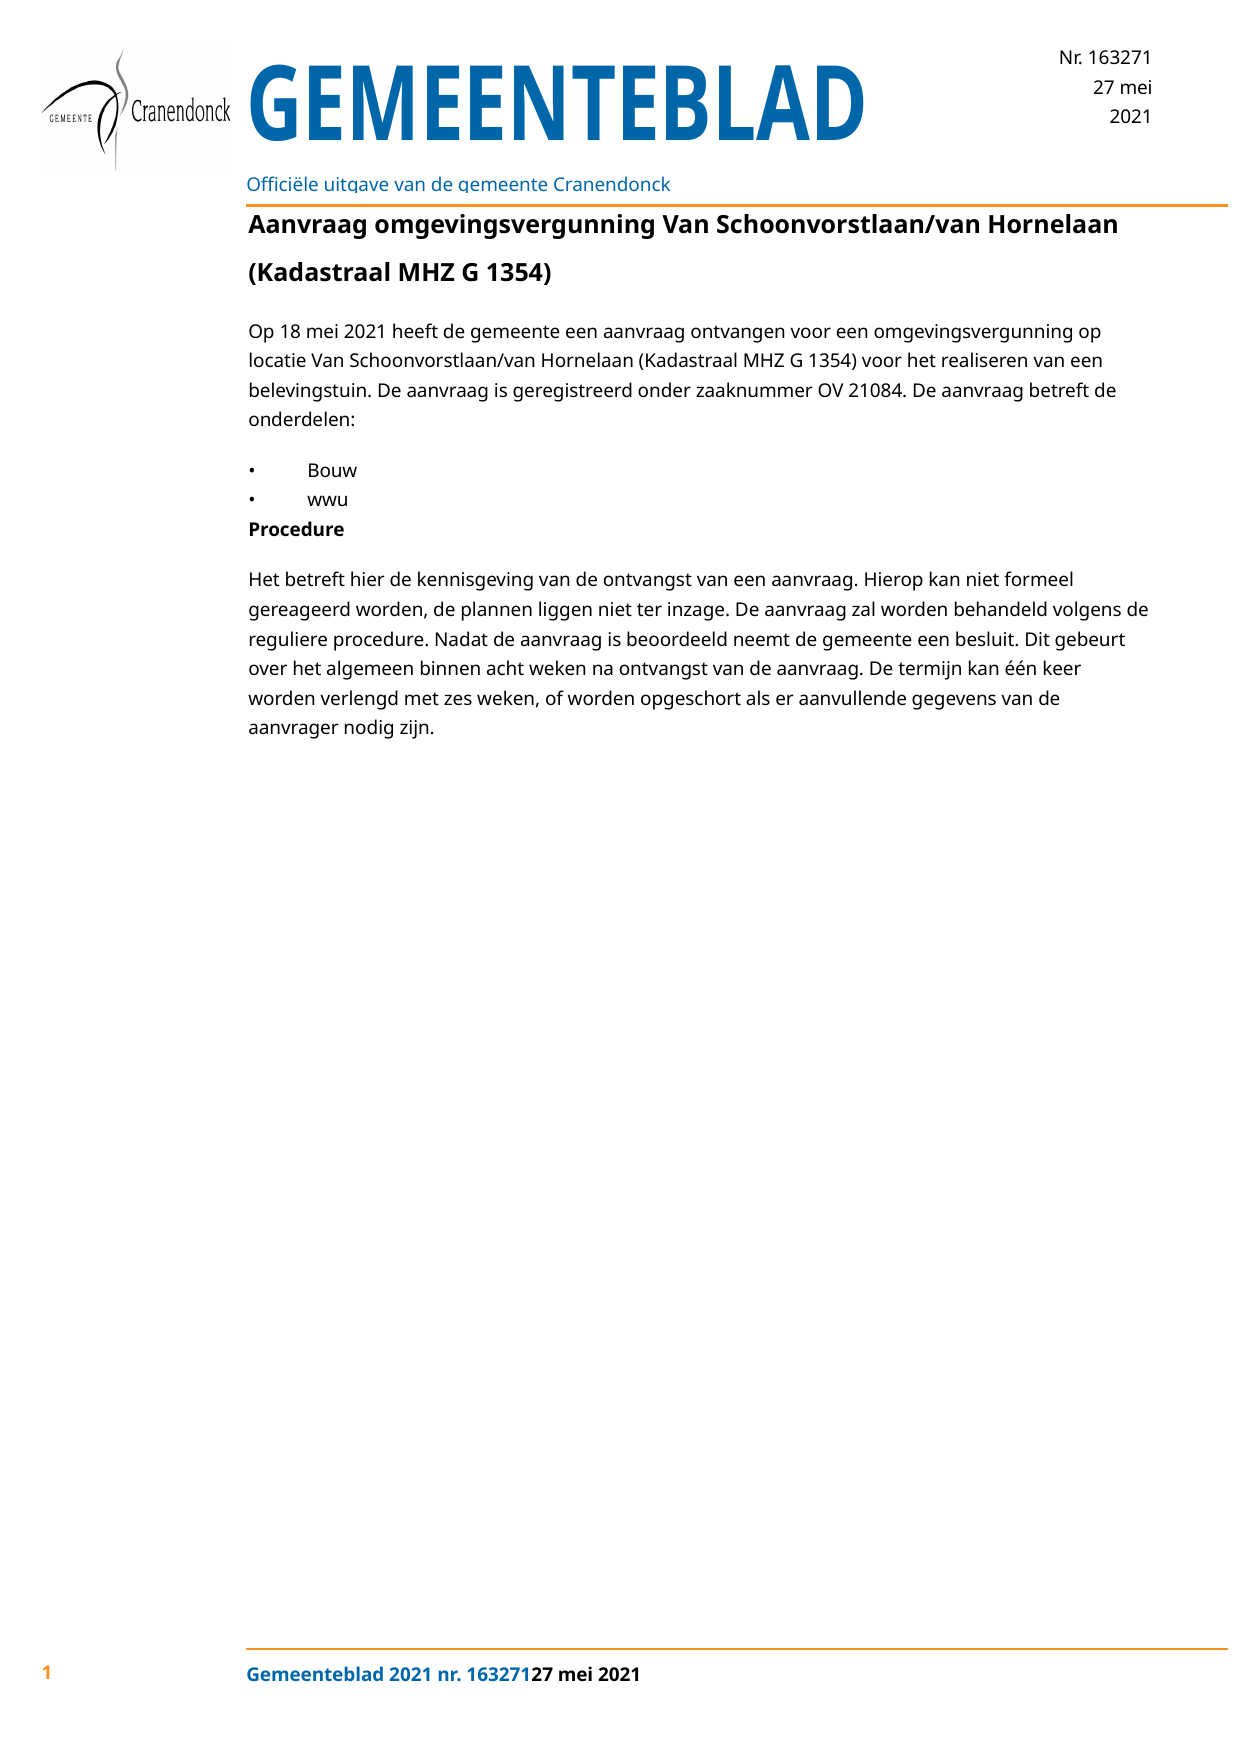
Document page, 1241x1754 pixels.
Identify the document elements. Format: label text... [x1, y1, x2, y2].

text Procedure [248, 516, 1152, 542]
text Het betreft hier de kennisgeving van de ontvangst van een aanvraag. Hierop kan niet formeel gereageerd worden, de plannen liggen niet ter inzage. De aanvraag zal worden behandeld volgens de reguliere procedure. Nadat de aanvraag is beoordeeld neemt de gemeente een besluit. Dit gebeurt over het algemeen binnen acht weken na ontvangst van de aanvraag. De termijn kan één keer worden verlengd met zes weken, of worden opgeschort als er aanvullende gegevens van de aanvrager nodig zijn. [248, 567, 1152, 740]
list wwu [248, 487, 1152, 512]
text Aanvraag omgevingsvergunning Van Schoonvorstlaan/van Hornelaan (Kadastraal MHZ G 1354) [248, 207, 1152, 288]
text Op 18 mei 2021 heeft de gemeente een aanvraag ontvangen voor een omgevingsvergunning op locatie Van Schoonvorstlaan/van Hornelaan (Kadastraal MHZ G 1354) voor het realiseren van een belevingstuin. De aanvraag is geregistreerd onder zaaknummer OV 21084. De aanvraag betreft de onderdelen: [248, 318, 1152, 432]
picture [41, 47, 231, 172]
list Bouw [248, 457, 1152, 483]
